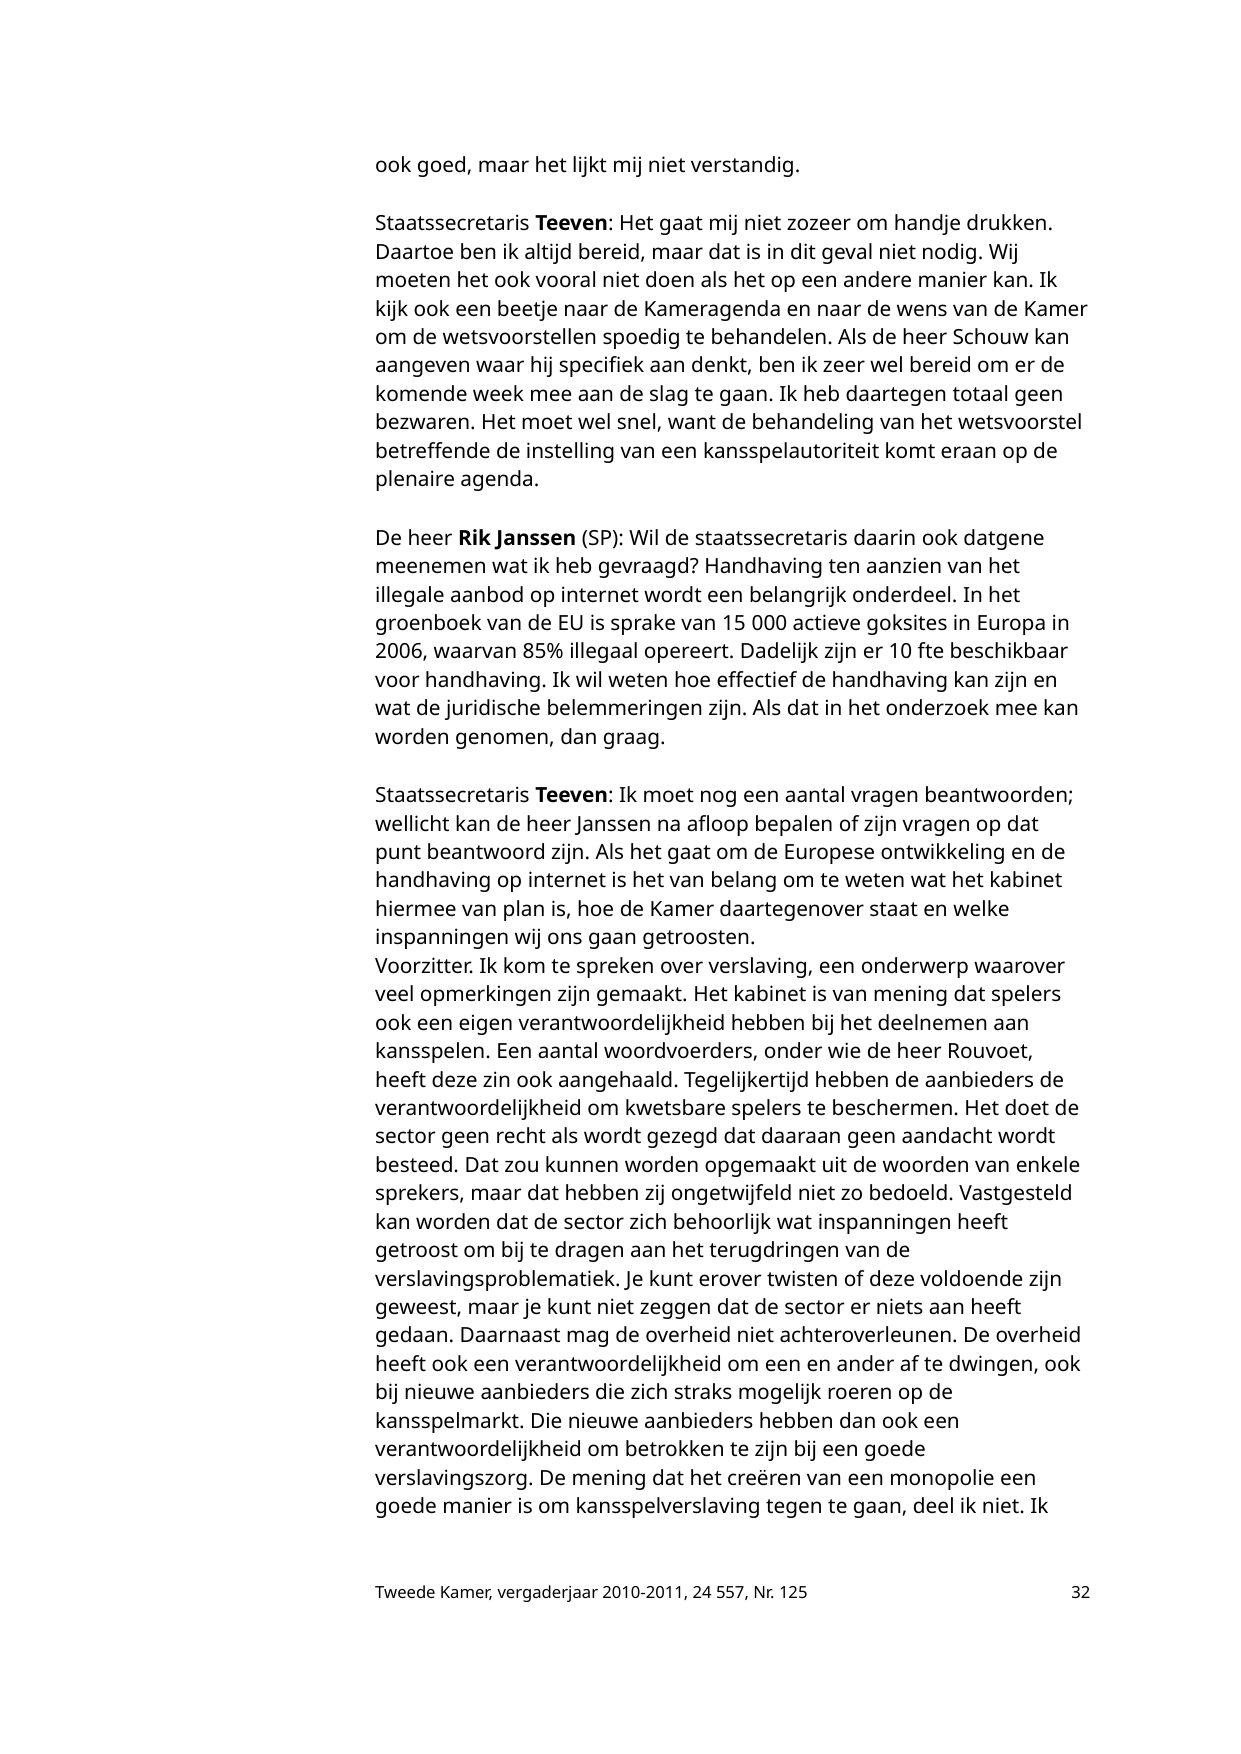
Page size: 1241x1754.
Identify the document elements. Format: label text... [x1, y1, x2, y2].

text De heer Rik Janssen (SP): Wil de staatssecretaris daarin ook datgene meenemen wat ik heb gevraagd? Handhaving ten aanzien van het illegale aanbod op internet wordt een belangrijk onderdeel. In het groenboek van de EU is sprake van 15 000 actieve goksites in Europa in 2006, waarvan 85% illegaal opereert. Dadelijk zijn er 10 fte beschikbaar voor handhaving. Ik wil weten hoe effectief de handhaving kan zijn en wat de juridische belemmeringen zijn. Als dat in het onderzoek mee kan worden genomen, dan graag. [375, 523, 1090, 750]
text Staatssecretaris Teeven: Ik moet nog een aantal vragen beantwoorden; wellicht kan de heer Janssen na afloop bepalen of zijn vragen op dat punt beantwoord zijn. Als het gaat om de Europese ontwikkeling en de handhaving op internet is het van belang om te weten wat het kabinet hiermee van plan is, hoe de Kamer daartegenover staat en welke inspanningen wij ons gaan getroosten. [375, 780, 1090, 951]
text Voorzitter. Ik kom te spreken over verslaving, een onderwerp waarover veel opmerkingen zijn gemaakt. Het kabinet is van mening dat spelers ook een eigen verantwoordelijkheid hebben bij het deelnemen aan kansspelen. Een aantal woordvoerders, onder wie de heer Rouvoet, heeft deze zin ook aangehaald. Tegelijkertijd hebben de aanbieders de verantwoordelijkheid om kwetsbare spelers te beschermen. Het doet de sector geen recht als wordt gezegd dat daaraan geen aandacht wordt besteed. Dat zou kunnen worden opgemaakt uit de woorden van enkele sprekers, maar dat hebben zij ongetwijfeld niet zo bedoeld. Vastgesteld kan worden dat de sector zich behoorlijk wat inspanningen heeft getroost om bij te dragen aan het terugdringen van de verslavingsproblematiek. Je kunt erover twisten of deze voldoende zijn geweest, maar je kunt niet zeggen dat de sector er niets aan heeft gedaan. Daarnaast mag de overheid niet achteroverleunen. De overheid heeft ook een verantwoordelijkheid om een en ander af te dwingen, ook bij nieuwe aanbieders die zich straks mogelijk roeren op de kansspelmarkt. Die nieuwe aanbieders hebben dan ook een verantwoordelijkheid om betrokken te zijn bij een goede verslavingszorg. De mening dat het creëren van een monopolie een goede manier is om kansspelverslaving tegen te gaan, deel ik niet. Ik [375, 951, 1090, 1520]
text Staatssecretaris Teeven: Het gaat mij niet zozeer om handje drukken. Daartoe ben ik altijd bereid, maar dat is in dit geval niet nodig. Wij moeten het ook vooral niet doen als het op een andere manier kan. Ik kijk ook een beetje naar de Kameragenda en naar de wens van de Kamer om de wetsvoorstellen spoedig te behandelen. Als de heer Schouw kan aangeven waar hij specifiek aan denkt, ben ik zeer wel bereid om er de komende week mee aan de slag te gaan. Ik heb daartegen totaal geen bezwaren. Het moet wel snel, want de behandeling van het wetsvoorstel betreffende de instelling van een kansspelautoriteit komt eraan op de plenaire agenda. [375, 208, 1090, 493]
text ook goed, maar het lijkt mij niet verstandig. [375, 150, 1090, 178]
